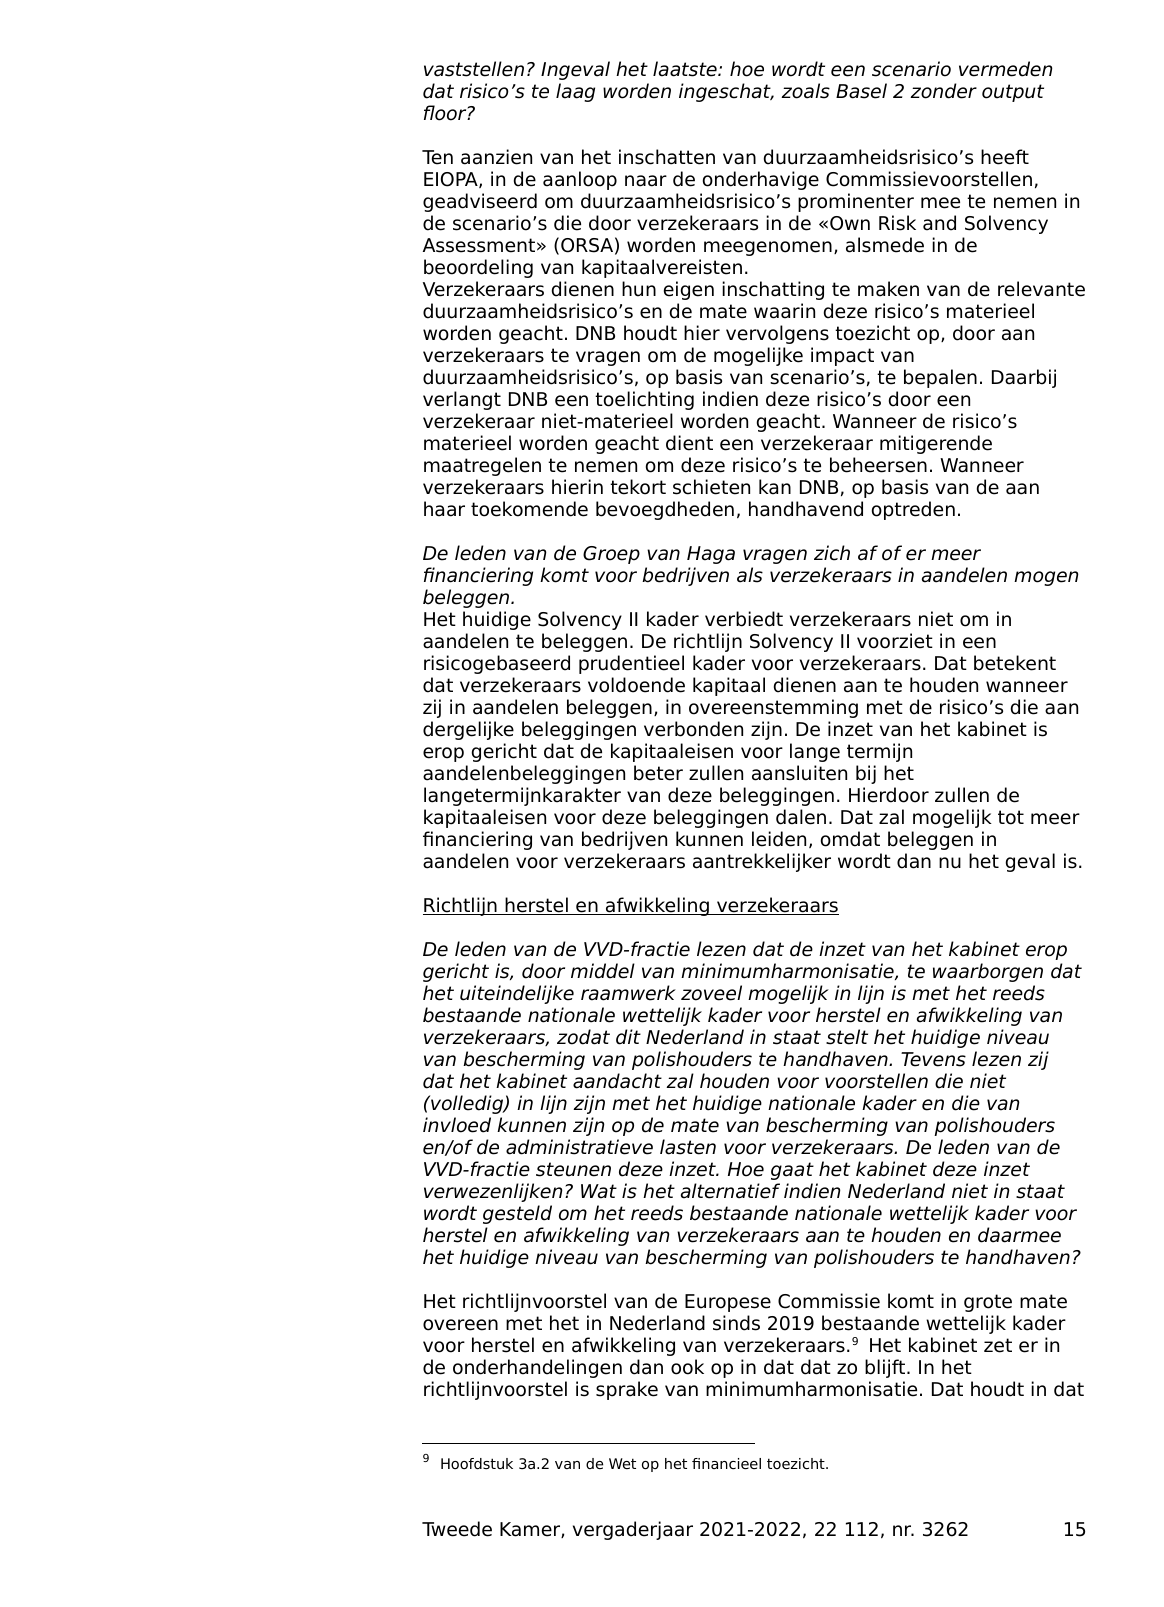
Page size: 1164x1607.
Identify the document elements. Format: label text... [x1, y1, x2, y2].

text Ten aanzien van het inschatten van duurzaamheidsrisico’s heeft EIOPA, in de aanloop naar de onderhavige Commissievoorstellen, geadviseerd om duurzaamheidsrisico’s prominenter mee te nemen in de scenario’s die door verzekeraars in de «Own Risk and Solvency Assessment» (ORSA) worden meegenomen, alsmede in de beoordeling van kapitaalvereisten. [422, 147, 1087, 279]
text Verzekeraars dienen hun eigen inschatting te maken van de relevante duurzaamheidsrisico’s en de mate waarin deze risico’s materieel worden geacht. DNB houdt hier vervolgens toezicht op, door aan verzekeraars te vragen om de mogelijke impact van duurzaamheidsrisico’s, op basis van scenario’s, te bepalen. Daarbij verlangt DNB een toelichting indien deze risico’s door een verzekeraar niet-materieel worden geacht. Wanneer de risico’s materieel worden geacht dient een verzekeraar mitigerende maatregelen te nemen om deze risico’s te beheersen. Wanneer verzekeraars hierin tekort schieten kan DNB, op basis van de aan haar toekomende bevoegdheden, handhavend optreden. [422, 279, 1087, 521]
text vaststellen? Ingeval het laatste: hoe wordt een scenario vermeden dat risico’s te laag worden ingeschat, zoals Basel 2 zonder output floor? [422, 59, 1087, 125]
text Het huidige Solvency II kader verbiedt verzekeraars niet om in aandelen te beleggen. De richtlijn Solvency II voorziet in een risicogebaseerd prudentieel kader voor verzekeraars. Dat betekent dat verzekeraars voldoende kapitaal dienen aan te houden wanneer zij in aandelen beleggen, in overeenstemming met de risico’s die aan dergelijke beleggingen verbonden zijn. De inzet van het kabinet is erop gericht dat de kapitaaleisen voor lange termijn aandelenbeleggingen beter zullen aansluiten bij het langetermijnkarakter van deze beleggingen. Hierdoor zullen de kapitaaleisen voor deze beleggingen dalen. Dat zal mogelijk tot meer financiering van bedrijven kunnen leiden, omdat beleggen in aandelen voor verzekeraars aantrekkelijker wordt dan nu het geval is. [422, 609, 1087, 873]
text De leden van de Groep van Haga vragen zich af of er meer financiering komt voor bedrijven als verzekeraars in aandelen mogen beleggen. [422, 543, 1087, 609]
text Het richtlijnvoorstel van de Europese Commissie komt in grote mate overeen met het in Nederland sinds 2019 bestaande wettelijk kader voor herstel en afwikkeling van verzekeraars. Het kabinet zet er in de onderhandelingen dan ook op in dat dat zo blijft. In het richtlijnvoorstel is sprake van minimumharmonisatie. Dat houdt in dat [422, 1291, 1087, 1401]
text De leden van de VVD-fractie lezen dat de inzet van het kabinet erop gericht is, door middel van minimumharmonisatie, te waarborgen dat het uiteindelijke raamwerk zoveel mogelijk in lijn is met het reeds bestaande nationale wettelijk kader voor herstel en afwikkeling van verzekeraars, zodat dit Nederland in staat stelt het huidige niveau van bescherming van polishouders te handhaven. Tevens lezen zij dat het kabinet aandacht zal houden voor voorstellen die niet (volledig) in lijn zijn met het huidige nationale kader en die van invloed kunnen zijn op de mate van bescherming van polishouders en/of de administratieve lasten voor verzekeraars. De leden van de VVD-fractie steunen deze inzet. Hoe gaat het kabinet deze inzet verwezenlijken? Wat is het alternatief indien Nederland niet in staat wordt gesteld om het reeds bestaande nationale wettelijk kader voor herstel en afwikkeling van verzekeraars aan te houden en daarmee het huidige niveau van bescherming van polishouders te handhaven? [422, 939, 1087, 1269]
text Hoofdstuk 3a.2 van de Wet op het financieel toezicht. [422, 1452, 1087, 1474]
subtitle Richtlijn herstel en afwikkeling verzekeraars [422, 895, 1087, 917]
